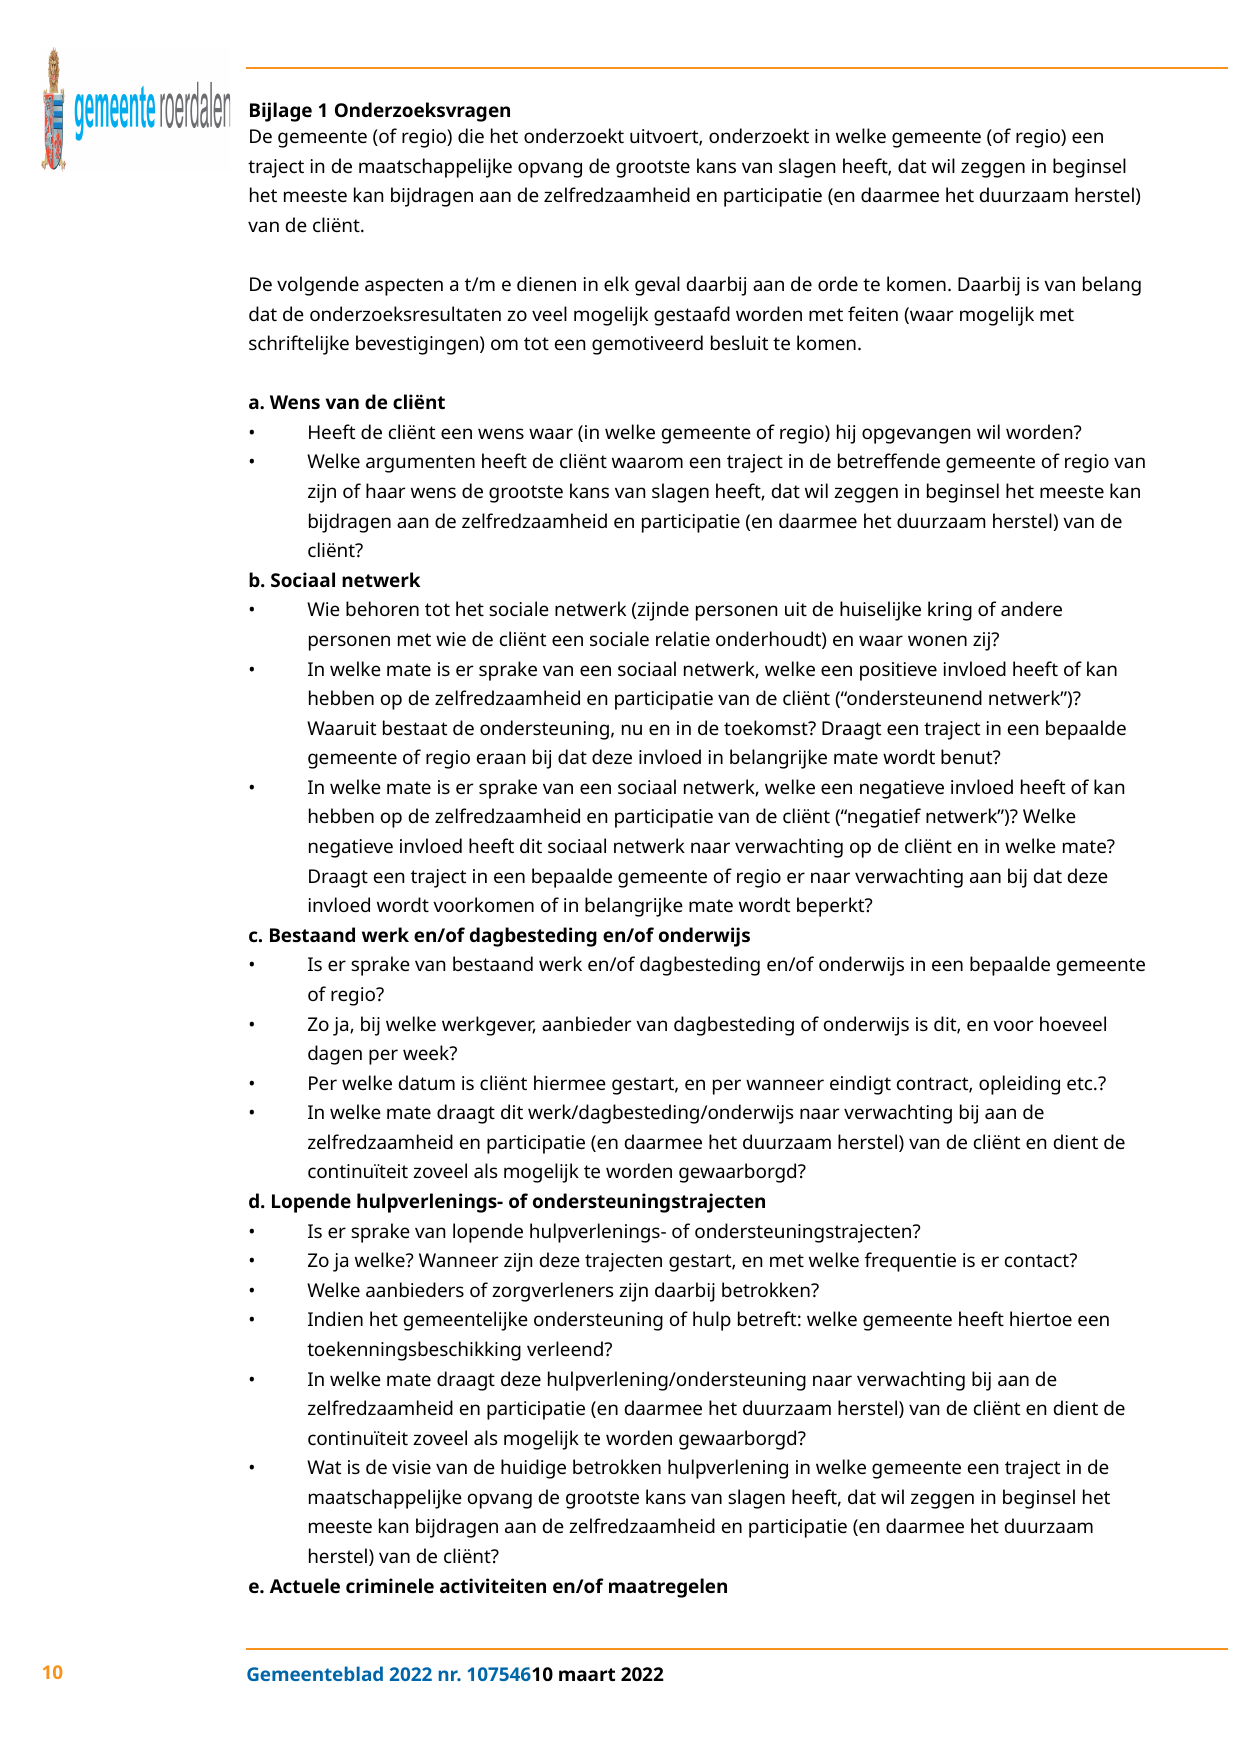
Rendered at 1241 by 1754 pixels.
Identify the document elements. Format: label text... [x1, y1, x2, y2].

list Heeft de cliënt een wens waar (in welke gemeente of regio) hij opgevangen wil worden? [248, 419, 1152, 445]
list Welke aanbieders of zorgverleners zijn daarbij betrokken? [248, 1277, 1152, 1303]
list Is er sprake van bestaand werk en/of dagbesteding en/of onderwijs in een bepaalde gemeente of regio? [248, 952, 1152, 1007]
text Bijlage 1 Onderzoeksvragen [248, 95, 1152, 123]
list Zo ja welke? Wanneer zijn deze trajecten gestart, en met welke frequentie is er contact? [248, 1247, 1152, 1273]
text c. Bestaand werk en/of dagbesteding en/of onderwijs [248, 922, 1152, 948]
list Is er sprake van lopende hulpverlenings- of ondersteuningstrajecten? [248, 1218, 1152, 1244]
list In welke mate is er sprake van een sociaal netwerk, welke een negatieve invloed heeft of kan hebben op de zelfredzaamheid en participatie van de cliënt (“negatief netwerk”)? Welke negatieve invloed heeft dit sociaal netwerk naar verwachting op de cliënt en in welke mate? Draagt een traject in een bepaalde gemeente of regio er naar verwachting aan bij dat deze invloed wordt voorkomen of in belangrijke mate wordt beperkt? [248, 774, 1152, 918]
text e. Actuele criminele activiteiten en/of maatregelen [248, 1573, 1152, 1599]
list In welke mate is er sprake van een sociaal netwerk, welke een positieve invloed heeft of kan hebben op de zelfredzaamheid en participatie van de cliënt (“ondersteunend netwerk”)? Waaruit bestaat de ondersteuning, nu en in de toekomst? Draagt een traject in een bepaalde gemeente of regio eraan bij dat deze invloed in belangrijke mate wordt benut? [248, 656, 1152, 770]
list Per welke datum is cliënt hiermee gestart, en per wanneer eindigt contract, opleiding etc.? [248, 1070, 1152, 1096]
text a. Wens van de cliënt [248, 389, 1152, 415]
text De gemeente (of regio) die het onderzoekt uitvoert, onderzoekt in welke gemeente (of regio) een traject in de maatschappelijke opvang de grootste kans van slagen heeft, dat wil zeggen in beginsel het meeste kan bijdragen aan de zelfredzaamheid en participatie (en daarmee het duurzaam herstel) van de cliënt. [248, 123, 1152, 238]
text b. Sociaal netwerk [248, 567, 1152, 593]
list Indien het gemeentelijke ondersteuning of hulp betreft: welke gemeente heeft hiertoe een toekenningsbeschikking verleend? [248, 1307, 1152, 1362]
list Wie behoren tot het sociale netwerk (zijnde personen uit de huiselijke kring of andere personen met wie de cliënt een sociale relatie onderhoudt) en waar wonen zij? [248, 597, 1152, 652]
list In welke mate draagt dit werk/dagbesteding/onderwijs naar verwachting bij aan de zelfredzaamheid en participatie (en daarmee het duurzaam herstel) van de cliënt en dient de continuïteit zoveel als mogelijk te worden gewaarborgd? [248, 1099, 1152, 1184]
list Wat is de visie van de huidige betrokken hulpverlening in welke gemeente een traject in de maatschappelijke opvang de grootste kans van slagen heeft, dat wil zeggen in beginsel het meeste kan bijdragen aan de zelfredzaamheid en participatie (en daarmee het duurzaam herstel) van de cliënt? [248, 1454, 1152, 1569]
text d. Lopende hulpverlenings- of ondersteuningstrajecten [248, 1188, 1152, 1214]
list Zo ja, bij welke werkgever, aanbieder van dagbesteding of onderwijs is dit, en voor hoeveel dagen per week? [248, 1011, 1152, 1066]
picture [41, 47, 231, 172]
list Welke argumenten heeft de cliënt waarom een traject in de betreffende gemeente of regio van zijn of haar wens de grootste kans van slagen heeft, dat wil zeggen in beginsel het meeste kan bijdragen aan de zelfredzaamheid en participatie (en daarmee het duurzaam herstel) van de cliënt? [248, 449, 1152, 563]
list In welke mate draagt deze hulpverlening/ondersteuning naar verwachting bij aan de zelfredzaamheid en participatie (en daarmee het duurzaam herstel) van de cliënt en dient de continuïteit zoveel als mogelijk te worden gewaarborgd? [248, 1366, 1152, 1451]
text De volgende aspecten a t/m e dienen in elk geval daarbij aan de orde te komen. Daarbij is van belang dat de onderzoeksresultaten zo veel mogelijk gestaafd worden met feiten (waar mogelijk met schriftelijke bevestigingen) om tot een gemotiveerd besluit te komen. [248, 271, 1152, 356]
